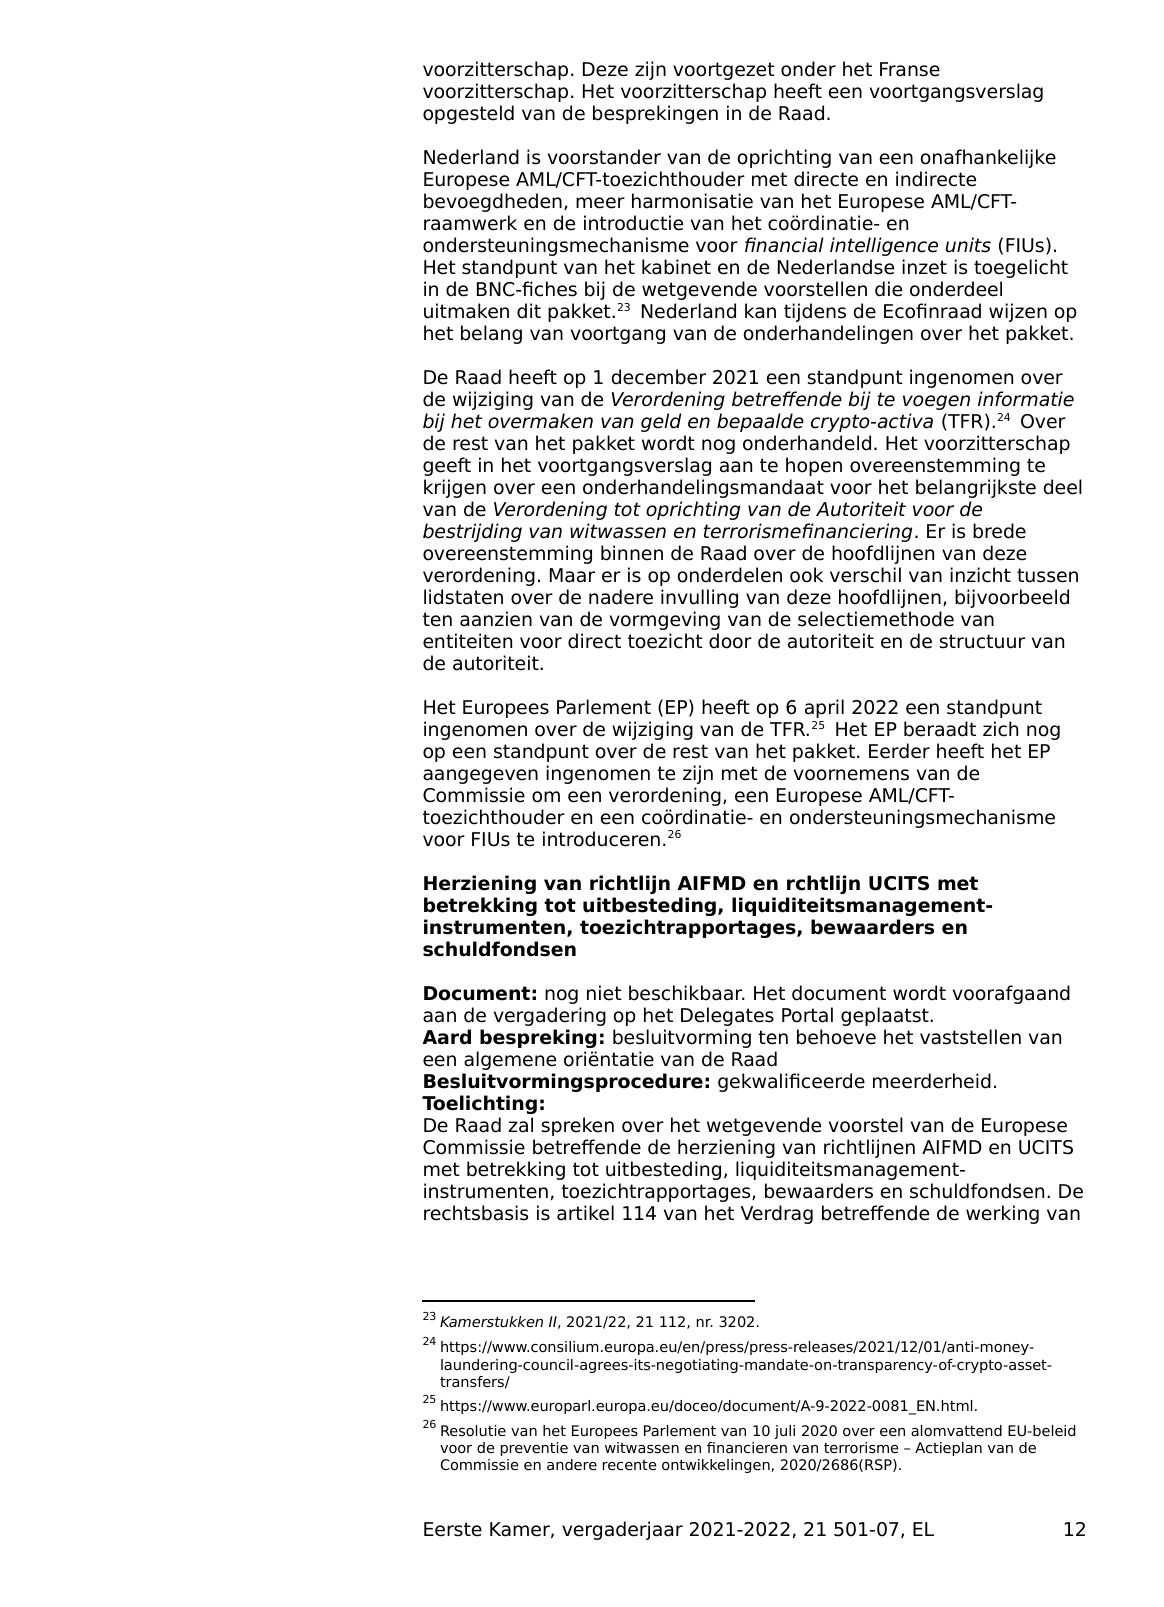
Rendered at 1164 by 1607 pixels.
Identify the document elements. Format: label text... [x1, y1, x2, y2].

text Resolutie van het Europees Parlement van 10 juli 2020 over een alomvattend EU-beleid voor de preventie van witwassen en financieren van terrorisme – Actieplan van de Commissie en andere recente ontwikkelingen, 2020/2686(RSP). [422, 1418, 1087, 1474]
text Document: nog niet beschikbaar. Het document wordt voorafgaand aan de vergadering op het Delegates Portal geplaatst. [422, 983, 1087, 1027]
subtitle Herziening van richtlijn AIFMD en rchtlijn UCITS met betrekking tot uitbesteding, liquiditeitsmanagement-instrumenten, toezichtrapportages, bewaarders en schuldfondsen [422, 873, 1087, 961]
text Kamerstukken II, 2021/22, 21 112, nr. 3202. [422, 1310, 1087, 1332]
text Toelichting: [422, 1093, 1087, 1115]
text De Raad heeft op 1 december 2021 een standpunt ingenomen over de wijziging van de Verordening betreffende bij te voegen informatie bij het overmaken van geld en bepaalde crypto-activa (TFR). Over de rest van het pakket wordt nog onderhandeld. Het voorzitterschap geeft in het voortgangsverslag aan te hopen overeenstemming te krijgen over een onderhandelingsmandaat voor het belangrijkste deel van de Verordening tot oprichting van de Autoriteit voor de bestrijding van witwassen en terrorismefinanciering. Er is brede overeenstemming binnen de Raad over de hoofdlijnen van deze verordening. Maar er is op onderdelen ook verschil van inzicht tussen lidstaten over de nadere invulling van deze hoofdlijnen, bijvoorbeeld ten aanzien van de vormgeving van de selectiemethode van entiteiten voor direct toezicht door de autoriteit en de structuur van de autoriteit. [422, 367, 1087, 675]
text https://www.consilium.europa.eu/en/press/press-releases/2021/12/01/anti-money-laundering-council-agrees-its-negotiating-mandate-on-transparency-of-crypto-asset-transfers/ [422, 1335, 1087, 1391]
text Besluitvormingsprocedure: gekwalificeerde meerderheid. [422, 1071, 1087, 1093]
text Nederland is voorstander van de oprichting van een onafhankelijke Europese AML/CFT-toezichthouder met directe en indirecte bevoegdheden, meer harmonisatie van het Europese AML/CFT-raamwerk en de introductie van het coördinatie- en ondersteuningsmechanisme voor financial intelligence units (FIUs). Het standpunt van het kabinet en de Nederlandse inzet is toegelicht in de BNC-fiches bij de wetgevende voorstellen die onderdeel uitmaken dit pakket. Nederland kan tijdens de Ecofinraad wijzen op het belang van voortgang van de onderhandelingen over het pakket. [422, 147, 1087, 345]
text https://www.europarl.europa.eu/doceo/document/A-9-2022-0081_EN.html. [422, 1393, 1087, 1416]
text De Raad zal spreken over het wetgevende voorstel van de Europese Commissie betreffende de herziening van richtlijnen AIFMD en UCITS met betrekking tot uitbesteding, liquiditeitsmanagement-instrumenten, toezichtrapportages, bewaarders en schuldfondsen. De rechtsbasis is artikel 114 van het Verdrag betreffende de werking van [422, 1115, 1087, 1225]
text voorzitterschap. Deze zijn voortgezet onder het Franse voorzitterschap. Het voorzitterschap heeft een voortgangsverslag opgesteld van de besprekingen in de Raad. [422, 59, 1087, 125]
text Aard bespreking: besluitvorming ten behoeve het vaststellen van een algemene oriëntatie van de Raad [422, 1027, 1087, 1071]
text Het Europees Parlement (EP) heeft op 6 april 2022 een standpunt ingenomen over de wijziging van de TFR. Het EP beraadt zich nog op een standpunt over de rest van het pakket. Eerder heeft het EP aangegeven ingenomen te zijn met de voornemens van de Commissie om een verordening, een Europese AML/CFT-toezichthouder en een coördinatie- en ondersteuningsmechanisme voor FIUs te introduceren. [422, 697, 1087, 851]
